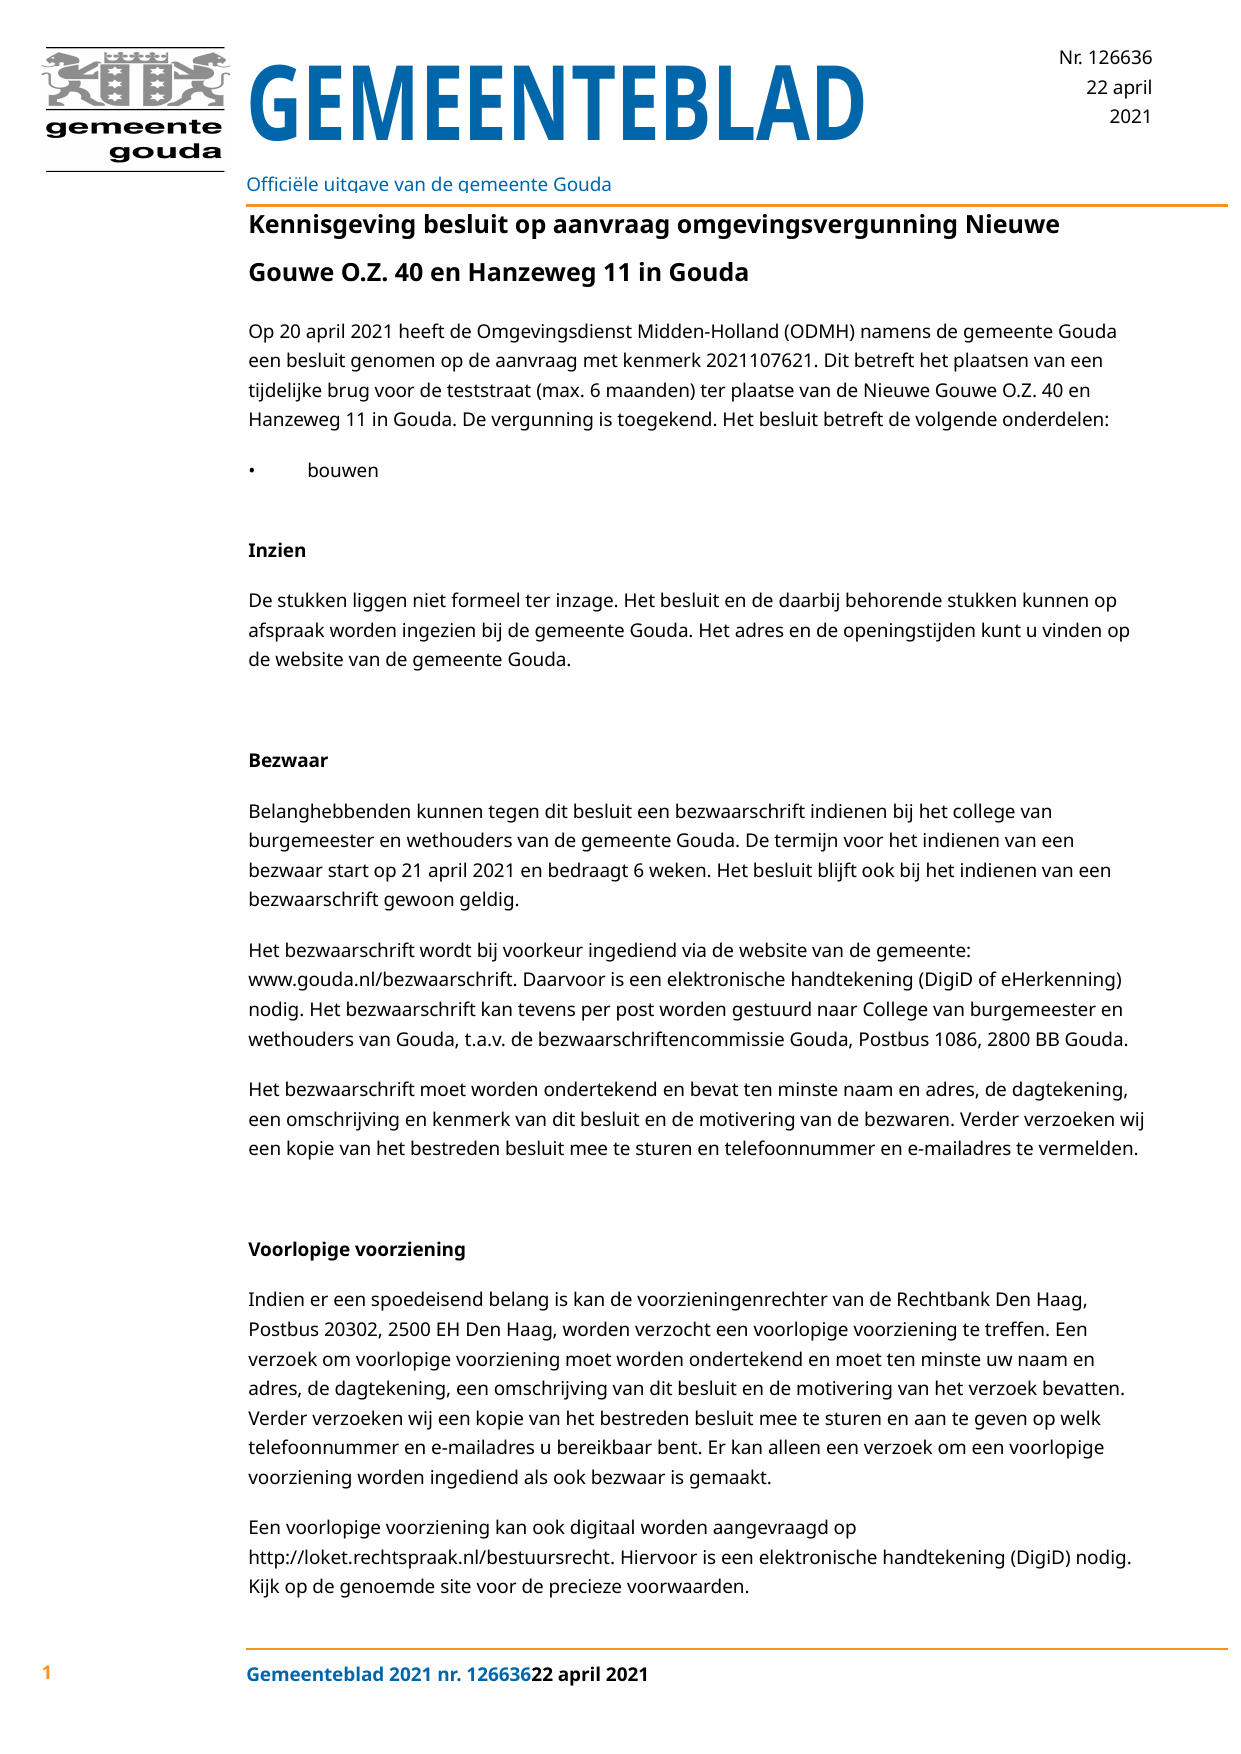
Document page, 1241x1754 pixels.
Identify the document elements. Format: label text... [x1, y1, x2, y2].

text Op 20 april 2021 heeft de Omgevingsdienst Midden-Holland (ODMH) namens de gemeente Gouda een besluit genomen op de aanvraag met kenmerk 2021107621. Dit betreft het plaatsen van een tijdelijke brug voor de teststraat (max. 6 maanden) ter plaatse van de Nieuwe Gouwe O.Z. 40 en Hanzeweg 11 in Gouda. De vergunning is toegekend. Het besluit betreft de volgende onderdelen: [248, 318, 1152, 432]
text Bezwaar [248, 747, 1152, 773]
text Belanghebbenden kunnen tegen dit besluit een bezwaarschrift indienen bij het college van burgemeester en wethouders van de gemeente Gouda. De termijn voor het indienen van een bezwaar start op 21 april 2021 en bedraagt 6 weken. Het besluit blijft ook bij het indienen van een bezwaarschrift gewoon geldig. [248, 798, 1152, 912]
text Het bezwaarschrift moet worden ondertekend en bevat ten minste naam en adres, de dagtekening, een omschrijving en kenmerk van dit besluit en de motivering van de bezwaren. Verder verzoeken wij een kopie van het bestreden besluit mee te sturen en telefoonnummer en e-mailadres te vermelden. [248, 1076, 1152, 1161]
text De stukken liggen niet formeel ter inzage. Het besluit en de daarbij behorende stukken kunnen op afspraak worden ingezien bij de gemeente Gouda. Het adres en de openingstijden kunt u vinden op de website van de gemeente Gouda. [248, 587, 1152, 672]
list bouwen [248, 457, 1152, 483]
text Het bezwaarschrift wordt bij voorkeur ingediend via de website van de gemeente: www.gouda.nl/bezwaarschrift. Daarvoor is een elektronische handtekening (DigiD of eHerkenning) nodig. Het bezwaarschrift kan tevens per post worden gestuurd naar College van burgemeester en wethouders van Gouda, t.a.v. de bezwaarschriftencommissie Gouda, Postbus 1086, 2800 BB Gouda. [248, 937, 1152, 1052]
text Kennisgeving besluit op aanvraag omgevingsvergunning Nieuwe Gouwe O.Z. 40 en Hanzeweg 11 in Gouda [248, 207, 1152, 288]
picture [41, 47, 231, 172]
text Voorlopige voorziening [248, 1236, 1152, 1262]
text Een voorlopige voorziening kan ook digitaal worden aangevraagd op http://loket.rechtspraak.nl/bestuursrecht. Hiervoor is een elektronische handtekening (DigiD) nodig. Kijk op de genoemde site voor de precieze voorwaarden. [248, 1514, 1152, 1599]
text Indien er een spoedeisend belang is kan de voorzieningenrechter van de Rechtbank Den Haag, Postbus 20302, 2500 EH Den Haag, worden verzocht een voorlopige voorziening te treffen. Een verzoek om voorlopige voorziening moet worden ondertekend en moet ten minste uw naam en adres, de dagtekening, een omschrijving van dit besluit en de motivering van het verzoek bevatten. Verder verzoeken wij een kopie van het bestreden besluit mee te sturen en aan te geven op welk telefoonnummer en e-mailadres u bereikbaar bent. Er kan alleen een verzoek om een voorlopige voorziening worden ingediend als ook bezwaar is gemaakt. [248, 1287, 1152, 1490]
text Inzien [248, 537, 1152, 563]
